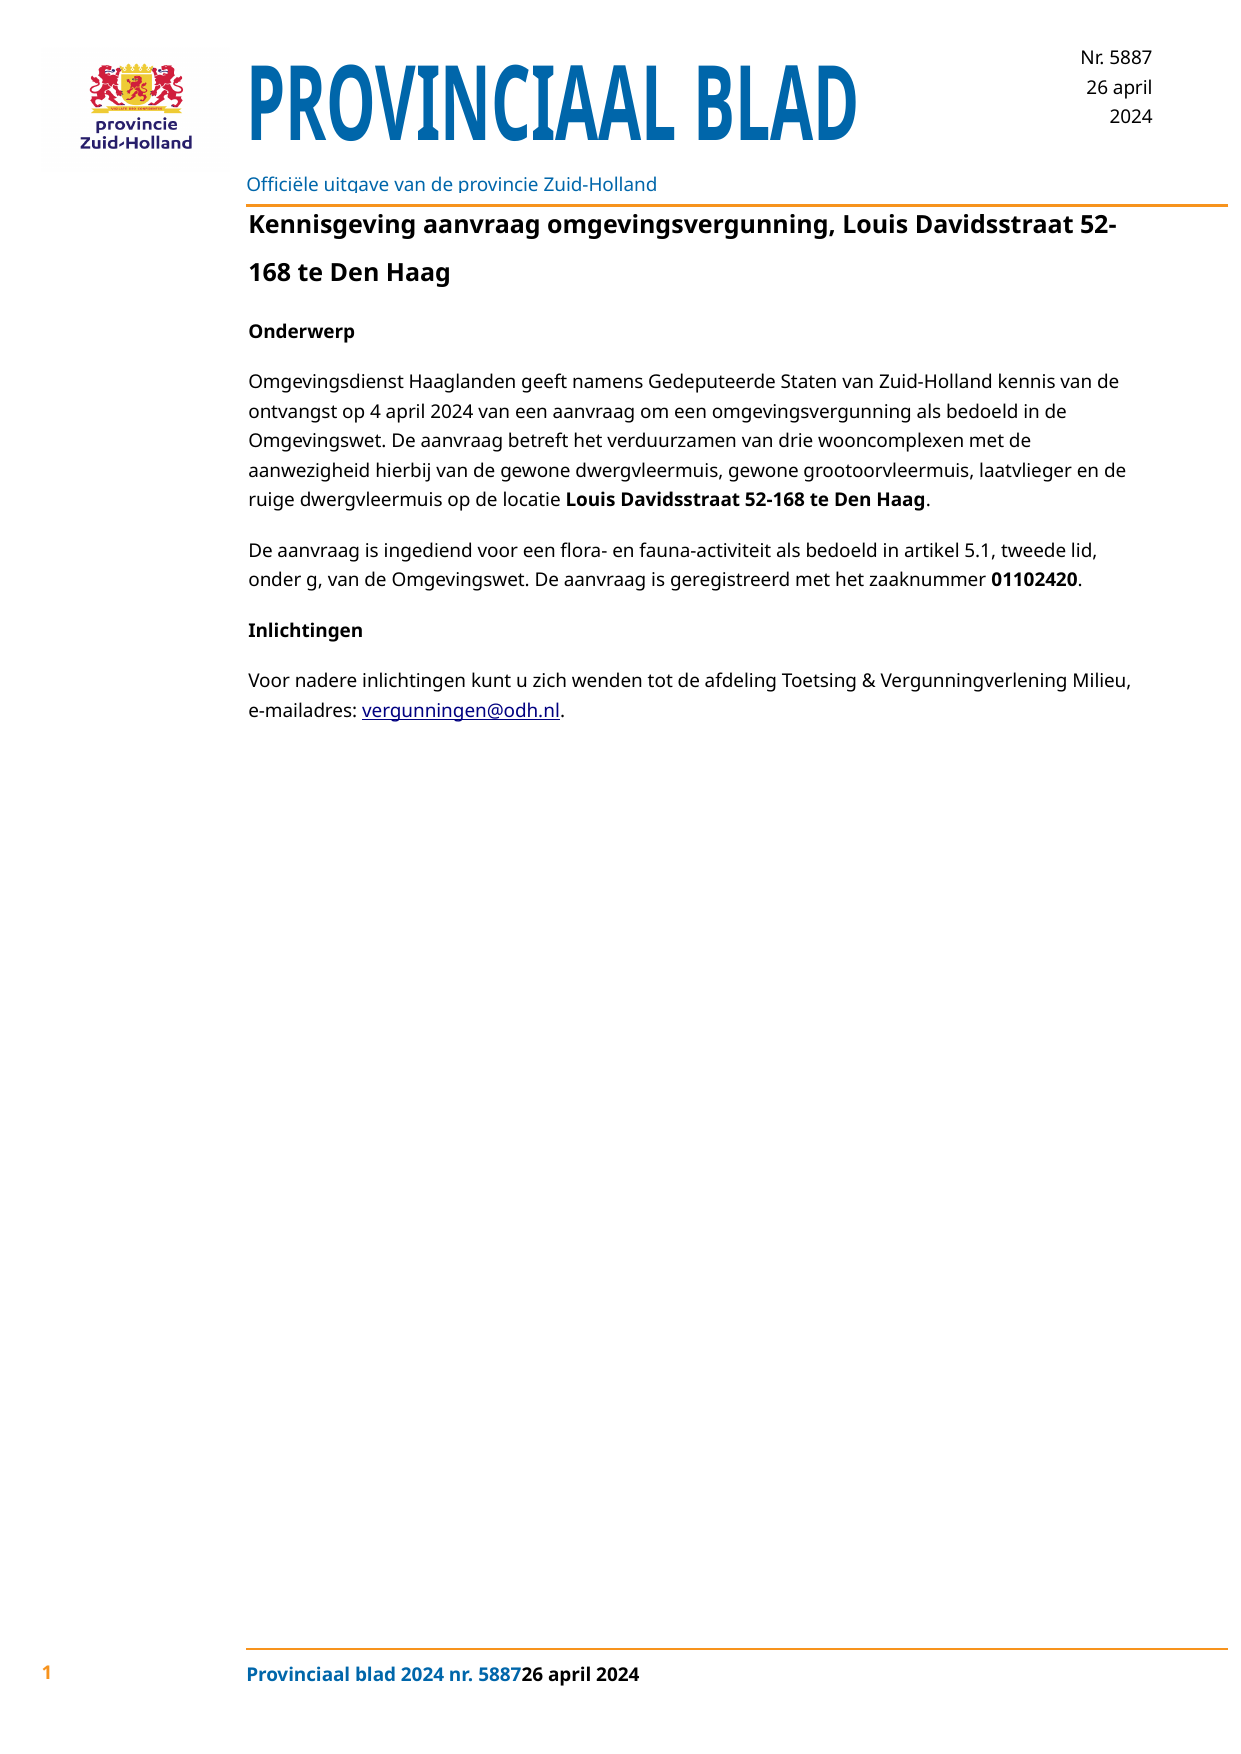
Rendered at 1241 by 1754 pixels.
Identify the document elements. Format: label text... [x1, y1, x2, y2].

text De aanvraag is ingediend voor een flora- en fauna-activiteit als bedoeld in artikel 5.1, tweede lid, onder g, van de Omgevingswet. De aanvraag is geregistreerd met het zaaknummer 01102420. [248, 537, 1152, 592]
text Omgevingsdienst Haaglanden geeft namens Gedeputeerde Staten van Zuid-Holland kennis van de ontvangst op 4 april 2024 van een aanvraag om een omgevingsvergunning als bedoeld in de Omgevingswet. De aanvraag betreft het verduurzamen van drie wooncomplexen met de aanwezigheid hierbij van de gewone dwergvleermuis, gewone grootoorvleermuis, laatvlieger en de ruige dwergvleermuis op de locatie Louis Davidsstraat 52-168 te Den Haag. [248, 368, 1152, 512]
text Inlichtingen [248, 617, 1152, 643]
picture [41, 47, 231, 172]
text Kennisgeving aanvraag omgevingsvergunning, Louis Davidsstraat 52-168 te Den Haag [248, 207, 1152, 288]
text Voor nadere inlichtingen kunt u zich wenden tot de afdeling Toetsing & Vergunningverlening Milieu, e-mailadres: vergunningen@odh.nl. [248, 667, 1152, 723]
text Onderwerp [248, 318, 1152, 344]
